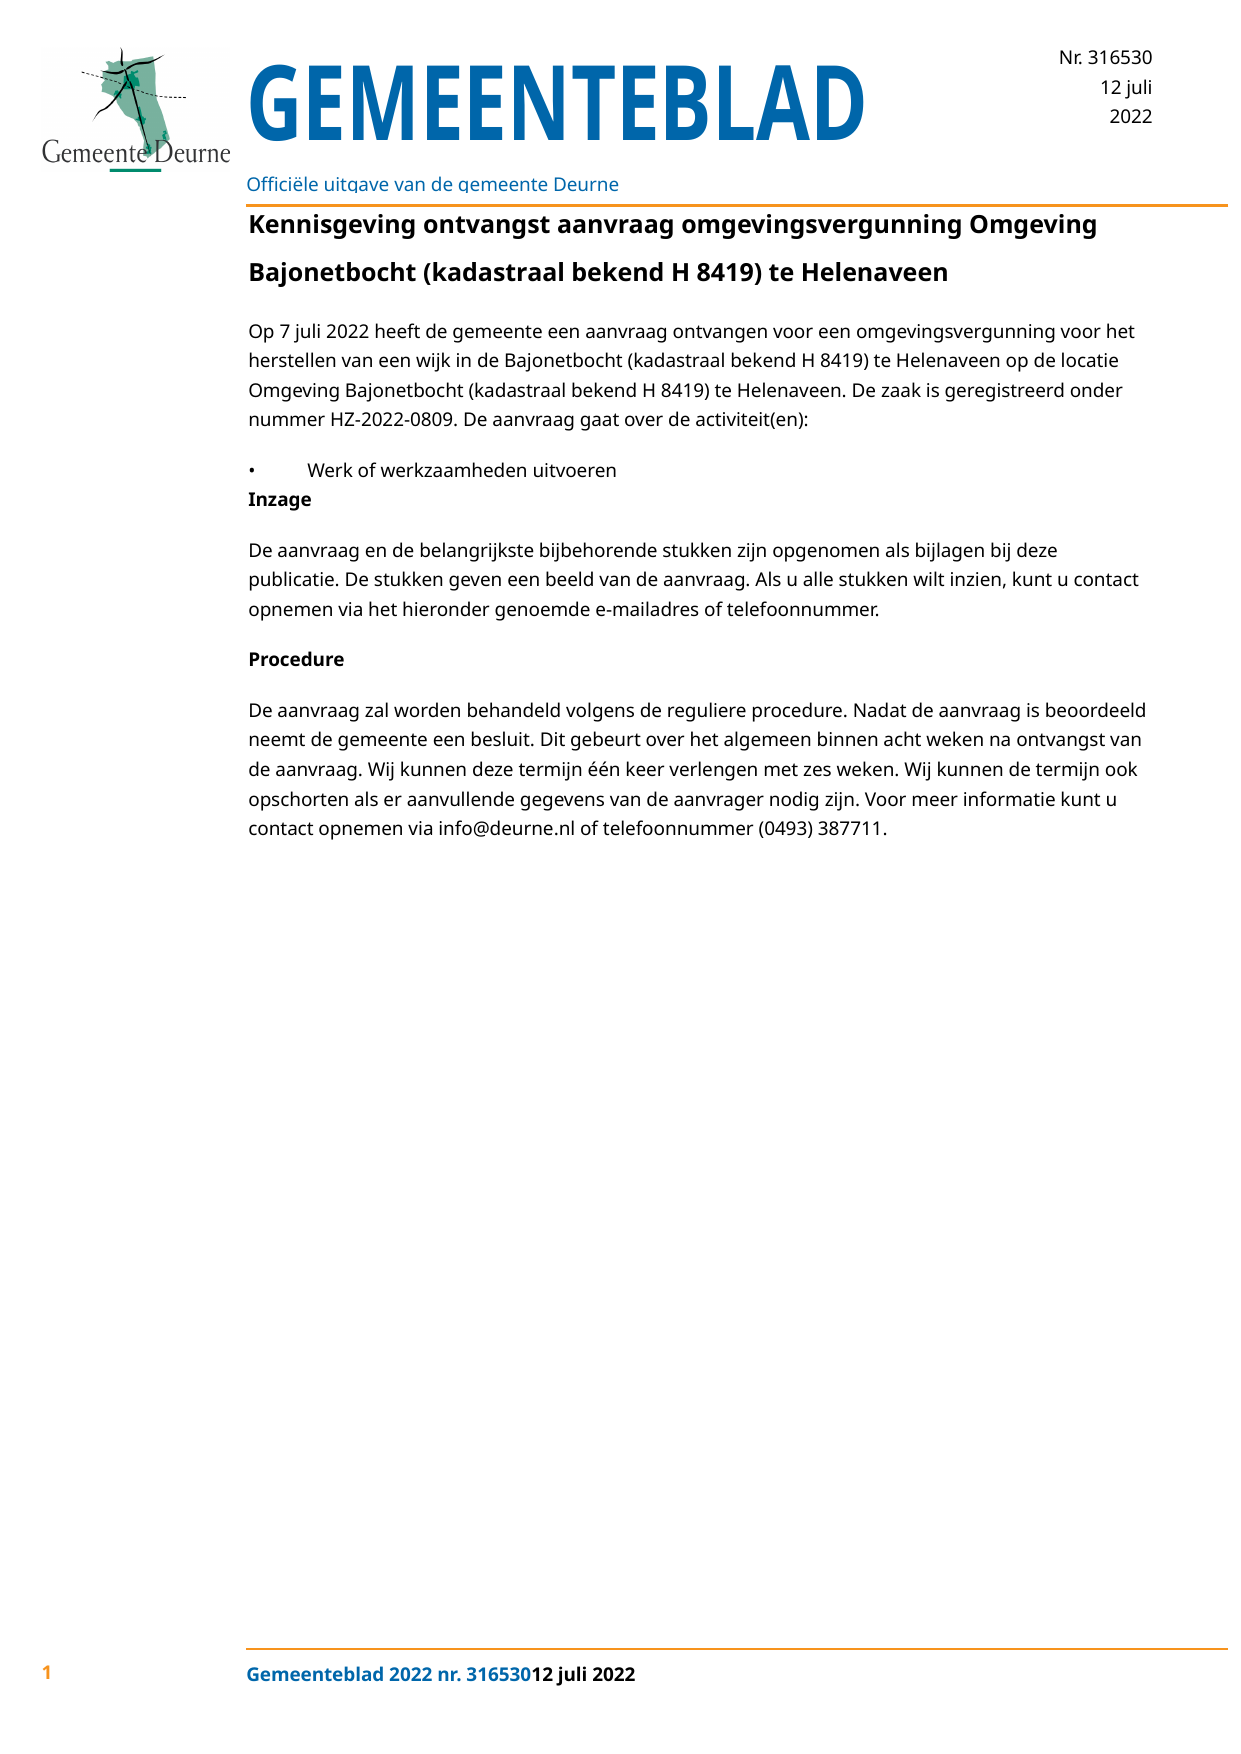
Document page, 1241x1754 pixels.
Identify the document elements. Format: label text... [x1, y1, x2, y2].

text De aanvraag zal worden behandeld volgens de reguliere procedure. Nadat de aanvraag is beoordeeld neemt de gemeente een besluit. Dit gebeurt over het algemeen binnen acht weken na ontvangst van de aanvraag. Wij kunnen deze termijn één keer verlengen met zes weken. Wij kunnen de termijn ook opschorten als er aanvullende gegevens van de aanvrager nodig zijn. Voor meer informatie kunt u contact opnemen via info@deurne.nl of telefoonnummer (0493) 387711. [248, 697, 1152, 841]
text Procedure [248, 647, 1152, 672]
text Kennisgeving ontvangst aanvraag omgevingsvergunning Omgeving Bajonetbocht (kadastraal bekend H 8419) te Helenaveen [248, 207, 1152, 288]
text Inzage [248, 487, 1152, 512]
picture [41, 47, 231, 172]
list Werk of werkzaamheden uitvoeren [248, 457, 1152, 483]
text Op 7 juli 2022 heeft de gemeente een aanvraag ontvangen voor een omgevingsvergunning voor het herstellen van een wijk in de Bajonetbocht (kadastraal bekend H 8419) te Helenaveen op de locatie Omgeving Bajonetbocht (kadastraal bekend H 8419) te Helenaveen. De zaak is geregistreerd onder nummer HZ-2022-0809. De aanvraag gaat over de activiteit(en): [248, 318, 1152, 432]
text De aanvraag en de belangrijkste bijbehorende stukken zijn opgenomen als bijlagen bij deze publicatie. De stukken geven een beeld van de aanvraag. Als u alle stukken wilt inzien, kunt u contact opnemen via het hieronder genoemde e-mailadres of telefoonnummer. [248, 537, 1152, 622]
